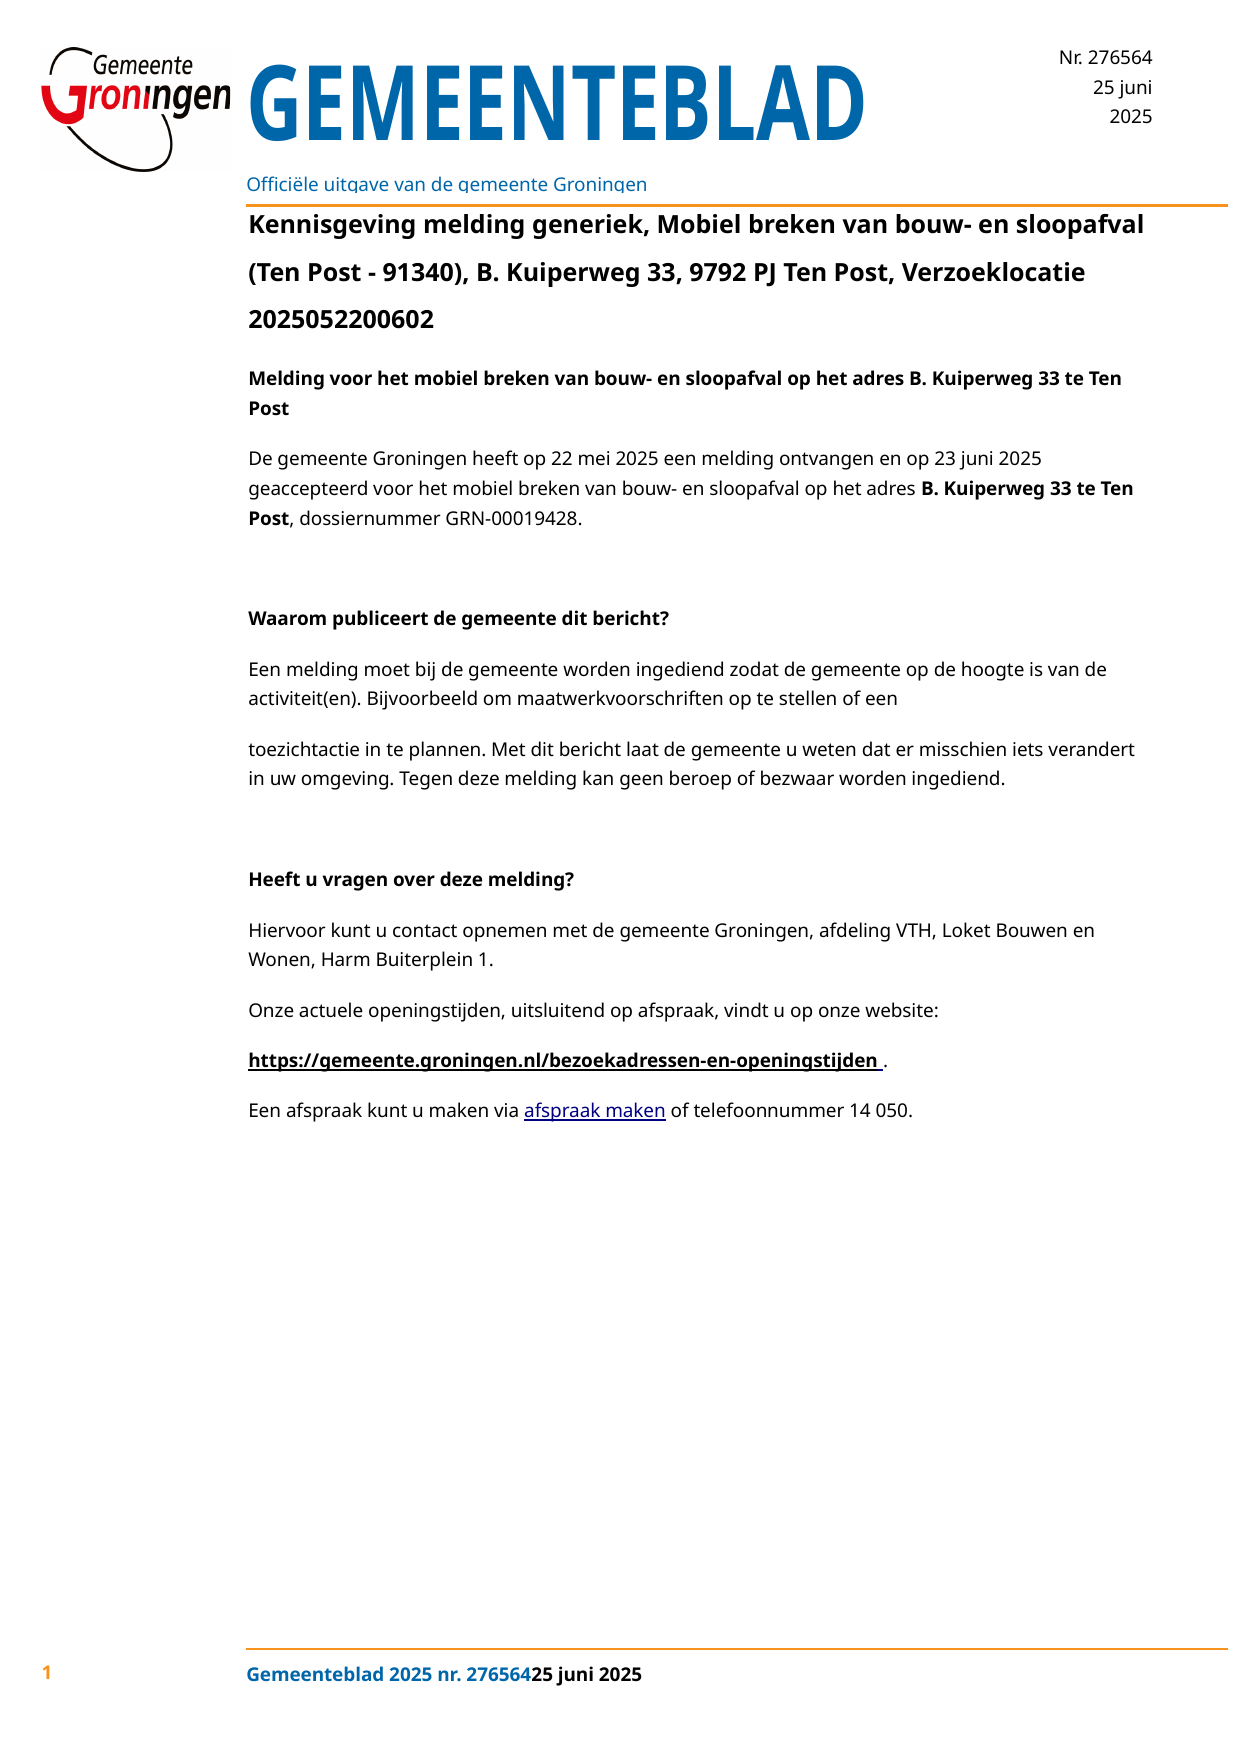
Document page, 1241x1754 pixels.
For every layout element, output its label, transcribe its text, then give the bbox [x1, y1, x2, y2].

text Hiervoor kunt u contact opnemen met de gemeente Groningen, afdeling VTH, Loket Bouwen en Wonen, Harm Buiterplein 1. [248, 917, 1152, 972]
text Een afspraak kunt u maken via afspraak maken of telefoonnummer 14 050. [248, 1098, 1152, 1123]
text De gemeente Groningen heeft op 22 mei 2025 een melding ontvangen en op 23 juni 2025 geaccepteerd voor het mobiel breken van bouw- en sloopafval op het adres B. Kuiperweg 33 te Ten Post, dossiernummer GRN-00019428. [248, 446, 1152, 530]
text Kennisgeving melding generiek, Mobiel breken van bouw- en sloopafval (Ten Post - 91340), B. Kuiperweg 33, 9792 PJ Ten Post, Verzoeklocatie 2025052200602 [248, 207, 1152, 336]
picture [41, 47, 231, 172]
text https://gemeente.groningen.nl/bezoekadressen-en-openingstijden . [248, 1047, 1152, 1073]
text Een melding moet bij de gemeente worden ingediend zodat de gemeente op de hoogte is van de activiteit(en). Bijvoorbeeld om maatwerkvoorschriften op te stellen of een [248, 656, 1152, 711]
text toezichtactie in te plannen. Met dit bericht laat de gemeente u weten dat er misschien iets verandert in uw omgeving. Tegen deze melding kan geen beroep of bezwaar worden ingediend. [248, 736, 1152, 791]
text Melding voor het mobiel breken van bouw- en sloopafval op het adres B. Kuiperweg 33 te Ten Post [248, 366, 1152, 421]
text Waarom publiceert de gemeente dit bericht? [248, 606, 1152, 631]
text Heeft u vragen over deze melding? [248, 866, 1152, 892]
text Onze actuele openingstijden, uitsluitend op afspraak, vindt u op onze website: [248, 997, 1152, 1022]
